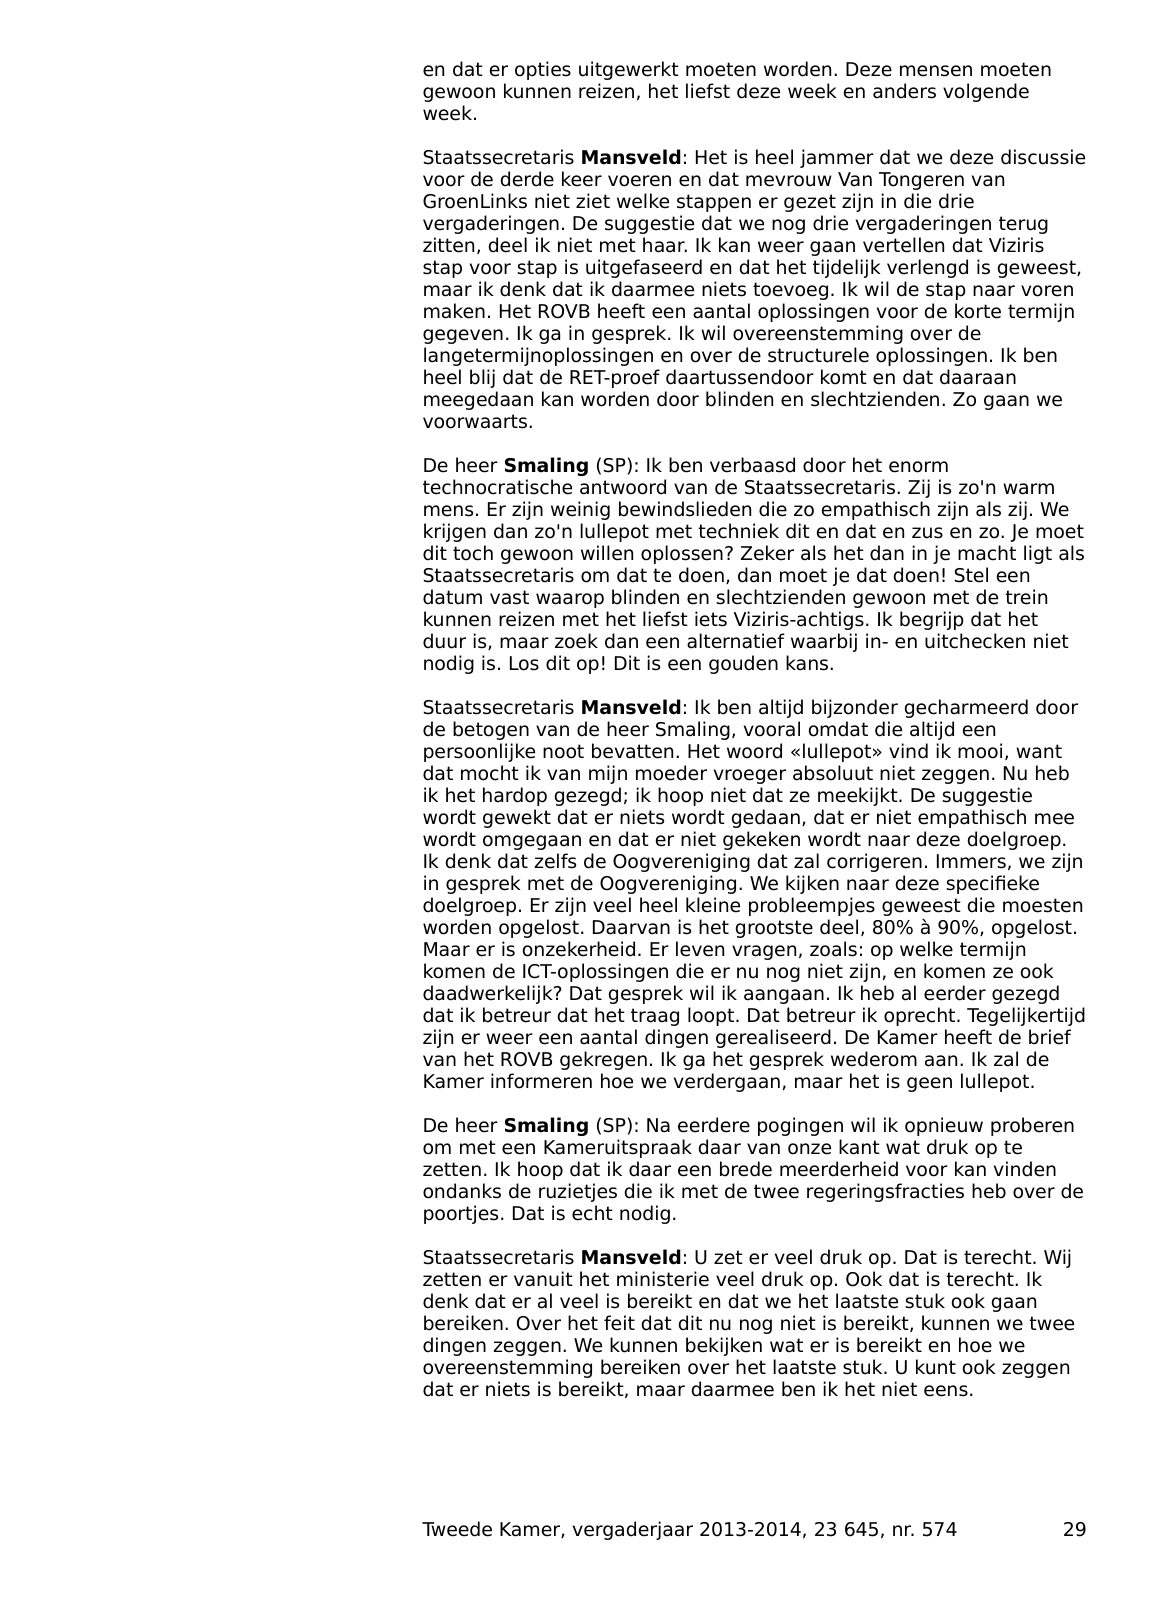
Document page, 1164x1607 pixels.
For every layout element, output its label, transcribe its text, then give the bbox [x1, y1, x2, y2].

text Staatssecretaris Mansveld: Ik ben altijd bijzonder gecharmeerd door de betogen van de heer Smaling, vooral omdat die altijd een persoonlijke noot bevatten. Het woord «lullepot» vind ik mooi, want dat mocht ik van mijn moeder vroeger absoluut niet zeggen. Nu heb ik het hardop gezegd; ik hoop niet dat ze meekijkt. De suggestie wordt gewekt dat er niets wordt gedaan, dat er niet empathisch mee wordt omgegaan en dat er niet gekeken wordt naar deze doelgroep. Ik denk dat zelfs de Oogvereniging dat zal corrigeren. Immers, we zijn in gesprek met de Oogvereniging. We kijken naar deze specifieke doelgroep. Er zijn veel heel kleine probleempjes geweest die moesten worden opgelost. Daarvan is het grootste deel, 80% à 90%, opgelost. Maar er is onzekerheid. Er leven vragen, zoals: op welke termijn komen de ICT-oplossingen die er nu nog niet zijn, en komen ze ook daadwerkelijk? Dat gesprek wil ik aangaan. Ik heb al eerder gezegd dat ik betreur dat het traag loopt. Dat betreur ik oprecht. Tegelijkertijd zijn er weer een aantal dingen gerealiseerd. De Kamer heeft de brief van het ROVB gekregen. Ik ga het gesprek wederom aan. Ik zal de Kamer informeren hoe we verdergaan, maar het is geen lullepot. [422, 697, 1087, 1093]
text De heer Smaling (SP): Na eerdere pogingen wil ik opnieuw proberen om met een Kameruitspraak daar van onze kant wat druk op te zetten. Ik hoop dat ik daar een brede meerderheid voor kan vinden ondanks de ruzietjes die ik met de twee regeringsfracties heb over de poortjes. Dat is echt nodig. [422, 1115, 1087, 1225]
text en dat er opties uitgewerkt moeten worden. Deze mensen moeten gewoon kunnen reizen, het liefst deze week en anders volgende week. [422, 59, 1087, 125]
text Staatssecretaris Mansveld: U zet er veel druk op. Dat is terecht. Wij zetten er vanuit het ministerie veel druk op. Ook dat is terecht. Ik denk dat er al veel is bereikt en dat we het laatste stuk ook gaan bereiken. Over het feit dat dit nu nog niet is bereikt, kunnen we twee dingen zeggen. We kunnen bekijken wat er is bereikt en hoe we overeenstemming bereiken over het laatste stuk. U kunt ook zeggen dat er niets is bereikt, maar daarmee ben ik het niet eens. [422, 1247, 1087, 1401]
text De heer Smaling (SP): Ik ben verbaasd door het enorm technocratische antwoord van de Staatssecretaris. Zij is zo'n warm mens. Er zijn weinig bewindslieden die zo empathisch zijn als zij. We krijgen dan zo'n lullepot met techniek dit en dat en zus en zo. Je moet dit toch gewoon willen oplossen? Zeker als het dan in je macht ligt als Staatssecretaris om dat te doen, dan moet je dat doen! Stel een datum vast waarop blinden en slechtzienden gewoon met de trein kunnen reizen met het liefst iets Viziris-achtigs. Ik begrijp dat het duur is, maar zoek dan een alternatief waarbij in- en uitchecken niet nodig is. Los dit op! Dit is een gouden kans. [422, 455, 1087, 675]
text Staatssecretaris Mansveld: Het is heel jammer dat we deze discussie voor de derde keer voeren en dat mevrouw Van Tongeren van GroenLinks niet ziet welke stappen er gezet zijn in die drie vergaderingen. De suggestie dat we nog drie vergaderingen terug zitten, deel ik niet met haar. Ik kan weer gaan vertellen dat Viziris stap voor stap is uitgefaseerd en dat het tijdelijk verlengd is geweest, maar ik denk dat ik daarmee niets toevoeg. Ik wil de stap naar voren maken. Het ROVB heeft een aantal oplossingen voor de korte termijn gegeven. Ik ga in gesprek. Ik wil overeenstemming over de langetermijnoplossingen en over de structurele oplossingen. Ik ben heel blij dat de RET-proef daartussendoor komt en dat daaraan meegedaan kan worden door blinden en slechtzienden. Zo gaan we voorwaarts. [422, 147, 1087, 433]
